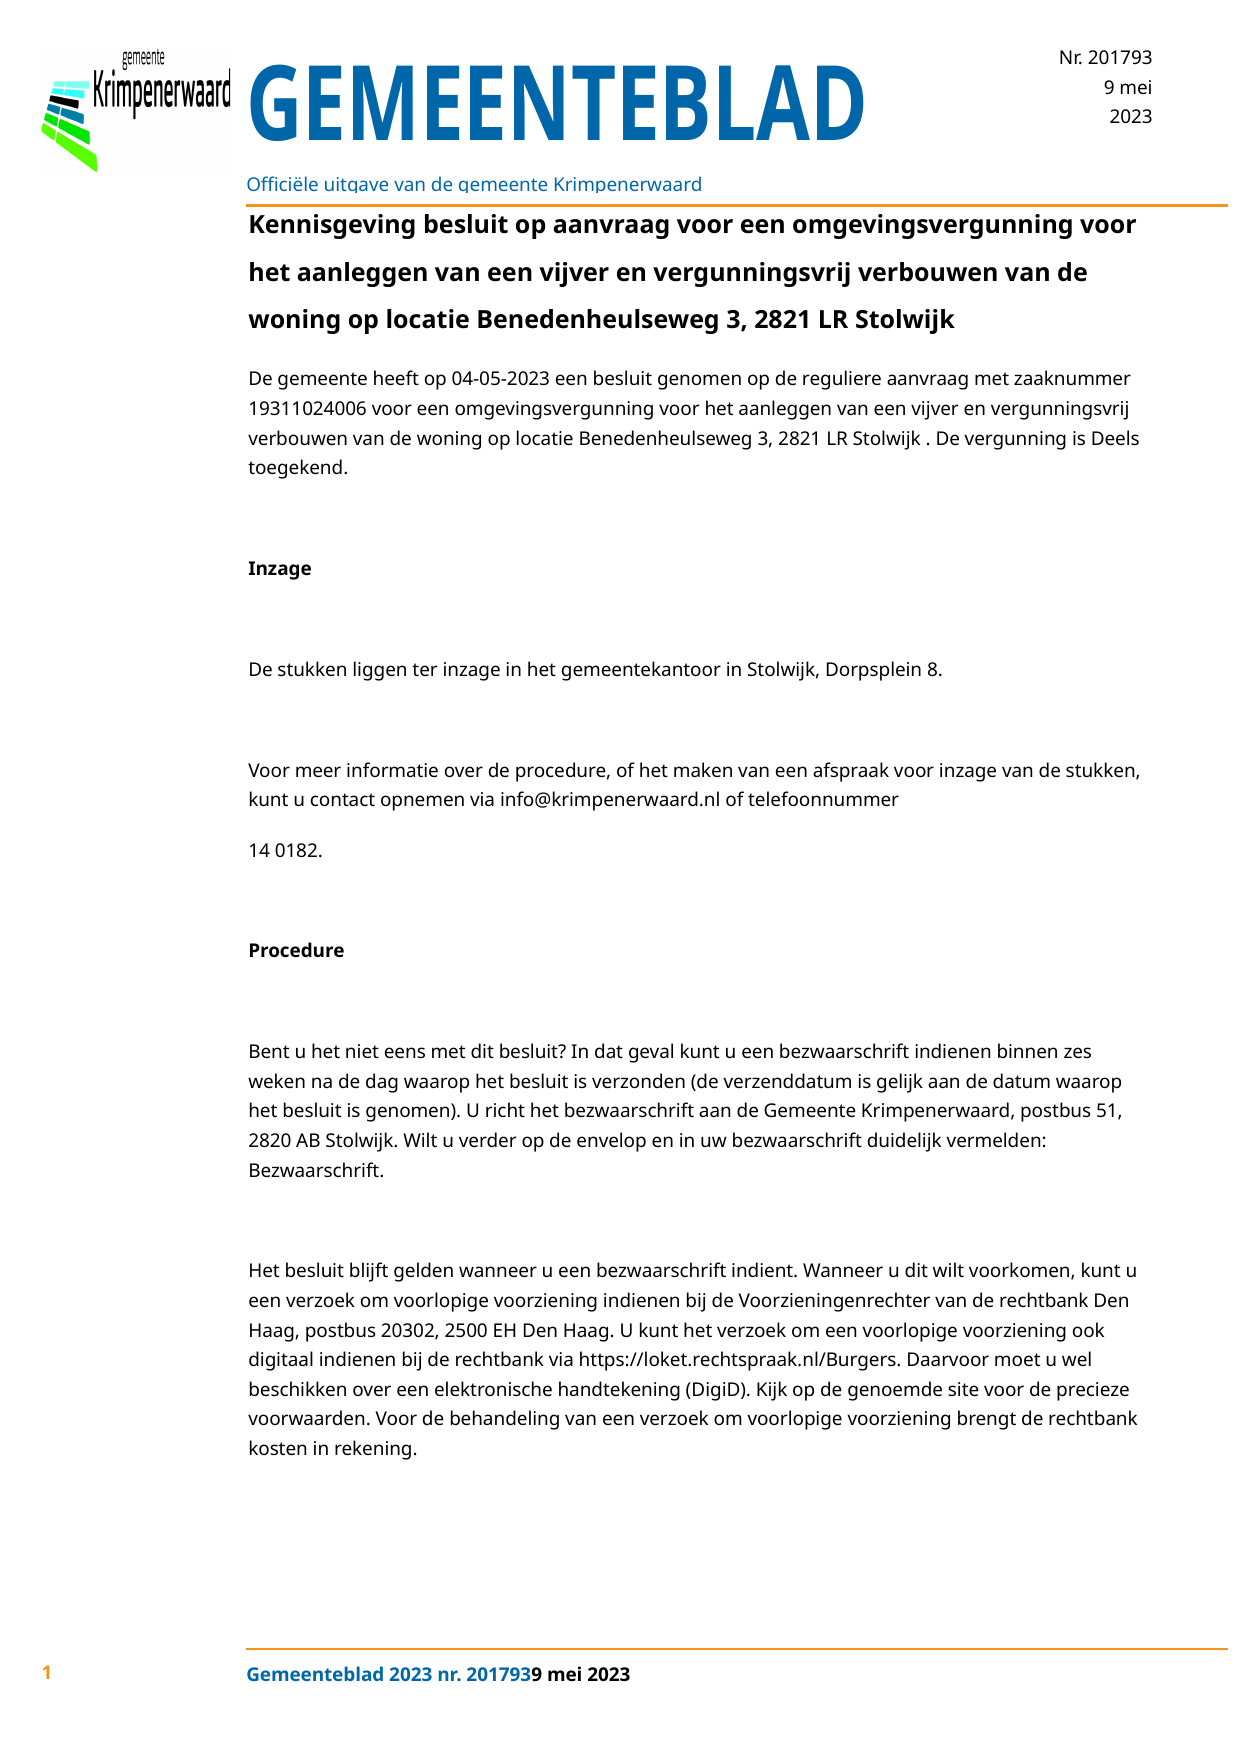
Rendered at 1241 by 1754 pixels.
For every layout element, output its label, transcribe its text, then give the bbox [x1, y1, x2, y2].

text De stukken liggen ter inzage in het gemeentekantoor in Stolwijk, Dorpsplein 8. [248, 656, 1152, 682]
text Het besluit blijft gelden wanneer u een bezwaarschrift indient. Wanneer u dit wilt voorkomen, kunt u een verzoek om voorlopige voorziening indienen bij de Voorzieningenrechter van de rechtbank Den Haag, postbus 20302, 2500 EH Den Haag. U kunt het verzoek om een voorlopige voorziening ook digitaal indienen bij de rechtbank via https://loket.rechtspraak.nl/Burgers. Daarvoor moet u wel beschikken over een elektronische handtekening (DigiD). Kijk op de genoemde site voor de precieze voorwaarden. Voor de behandeling van een verzoek om voorlopige voorziening brengt de rechtbank kosten in rekening. [248, 1258, 1152, 1461]
picture [41, 47, 231, 172]
text Bent u het niet eens met dit besluit? In dat geval kunt u een bezwaarschrift indienen binnen zes weken na de dag waarop het besluit is verzonden (de verzenddatum is gelijk aan de datum waarop het besluit is genomen). U richt het bezwaarschrift aan de Gemeente Krimpenerwaard, postbus 51, 2820 AB Stolwijk. Wilt u verder op de envelop en in uw bezwaarschrift duidelijk vermelden: Bezwaarschrift. [248, 1038, 1152, 1182]
text De gemeente heeft op 04-05-2023 een besluit genomen op de reguliere aanvraag met zaaknummer 19311024006 voor een omgevingsvergunning voor het aanleggen van een vijver en vergunningsvrij verbouwen van de woning op locatie Benedenheulseweg 3, 2821 LR Stolwijk . De vergunning is Deels toegekend. [248, 366, 1152, 480]
text Procedure [248, 938, 1152, 963]
text Voor meer informatie over de procedure, of het maken van een afspraak voor inzage van de stukken, kunt u contact opnemen via info@krimpenerwaard.nl of telefoonnummer [248, 757, 1152, 812]
text Kennisgeving besluit op aanvraag voor een omgevingsvergunning voor het aanleggen van een vijver en vergunningsvrij verbouwen van de woning op locatie Benedenheulseweg 3, 2821 LR Stolwijk [248, 207, 1152, 336]
text Inzage [248, 555, 1152, 581]
text 14 0182. [248, 837, 1152, 862]
